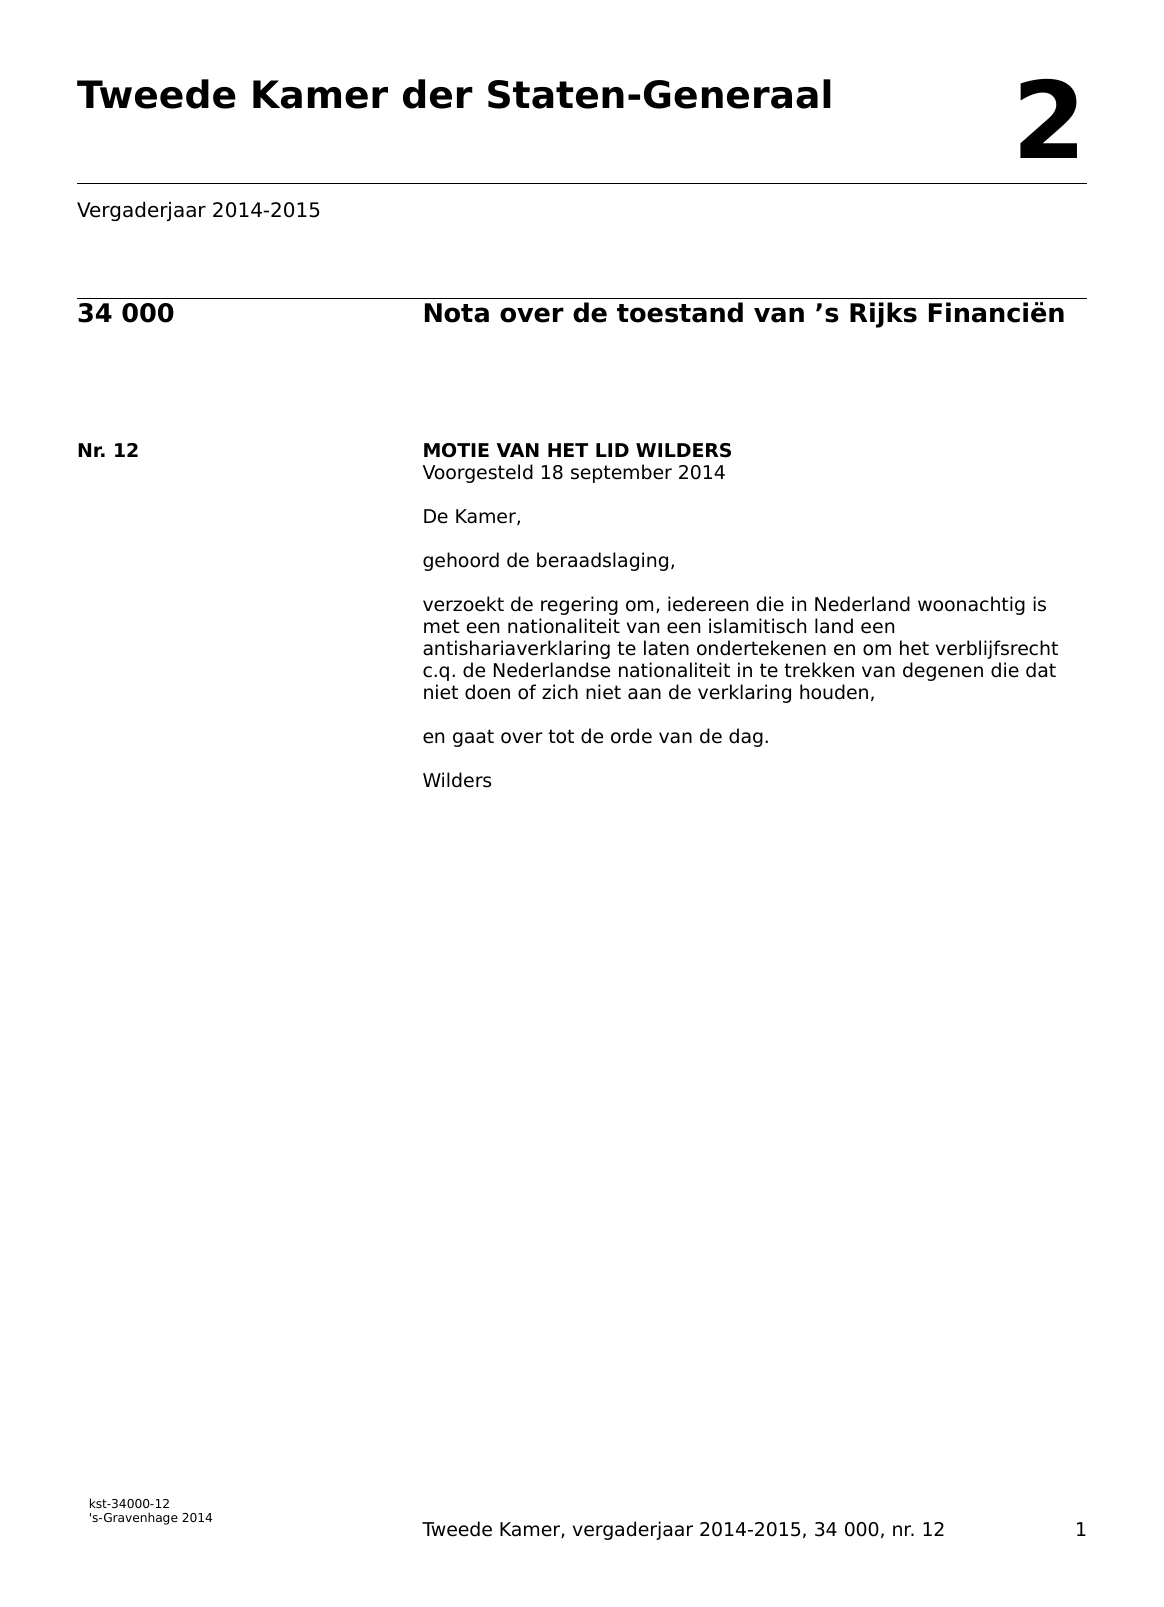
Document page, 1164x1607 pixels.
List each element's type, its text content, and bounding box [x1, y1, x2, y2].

text 's-Gravenhage 2014 [88, 1511, 323, 1525]
text verzoekt de regering om, iedereen die in Nederland woonachtig is met een nationaliteit van een islamitisch land een antishariaverklaring te laten ondertekenen en om het verblijfsrecht c.q. de Nederlandse nationaliteit in te trekken van degenen die dat niet doen of zich niet aan de verklaring houden, [422, 594, 1087, 704]
text gehoord de beraadslaging, [422, 550, 1087, 572]
text Wilders [422, 770, 1087, 792]
text Voorgesteld 18 september 2014 [422, 462, 1087, 484]
text en gaat over tot de orde van de dag. [422, 726, 1087, 748]
table_header Tweede Kamer der Staten-Generaal [77, 59, 886, 183]
table_header 2 [886, 59, 1087, 183]
text kst-34000-12 [88, 1497, 323, 1511]
table_cell Vergaderjaar 2014-2015 [77, 184, 1087, 298]
subtitle Nr. 12 MOTIE VAN HET LID WILDERS [77, 440, 1087, 462]
text De Kamer, [422, 506, 1087, 528]
subtitle 34 000 Nota over de toestand van ’s Rijks Financiën [77, 299, 1087, 329]
